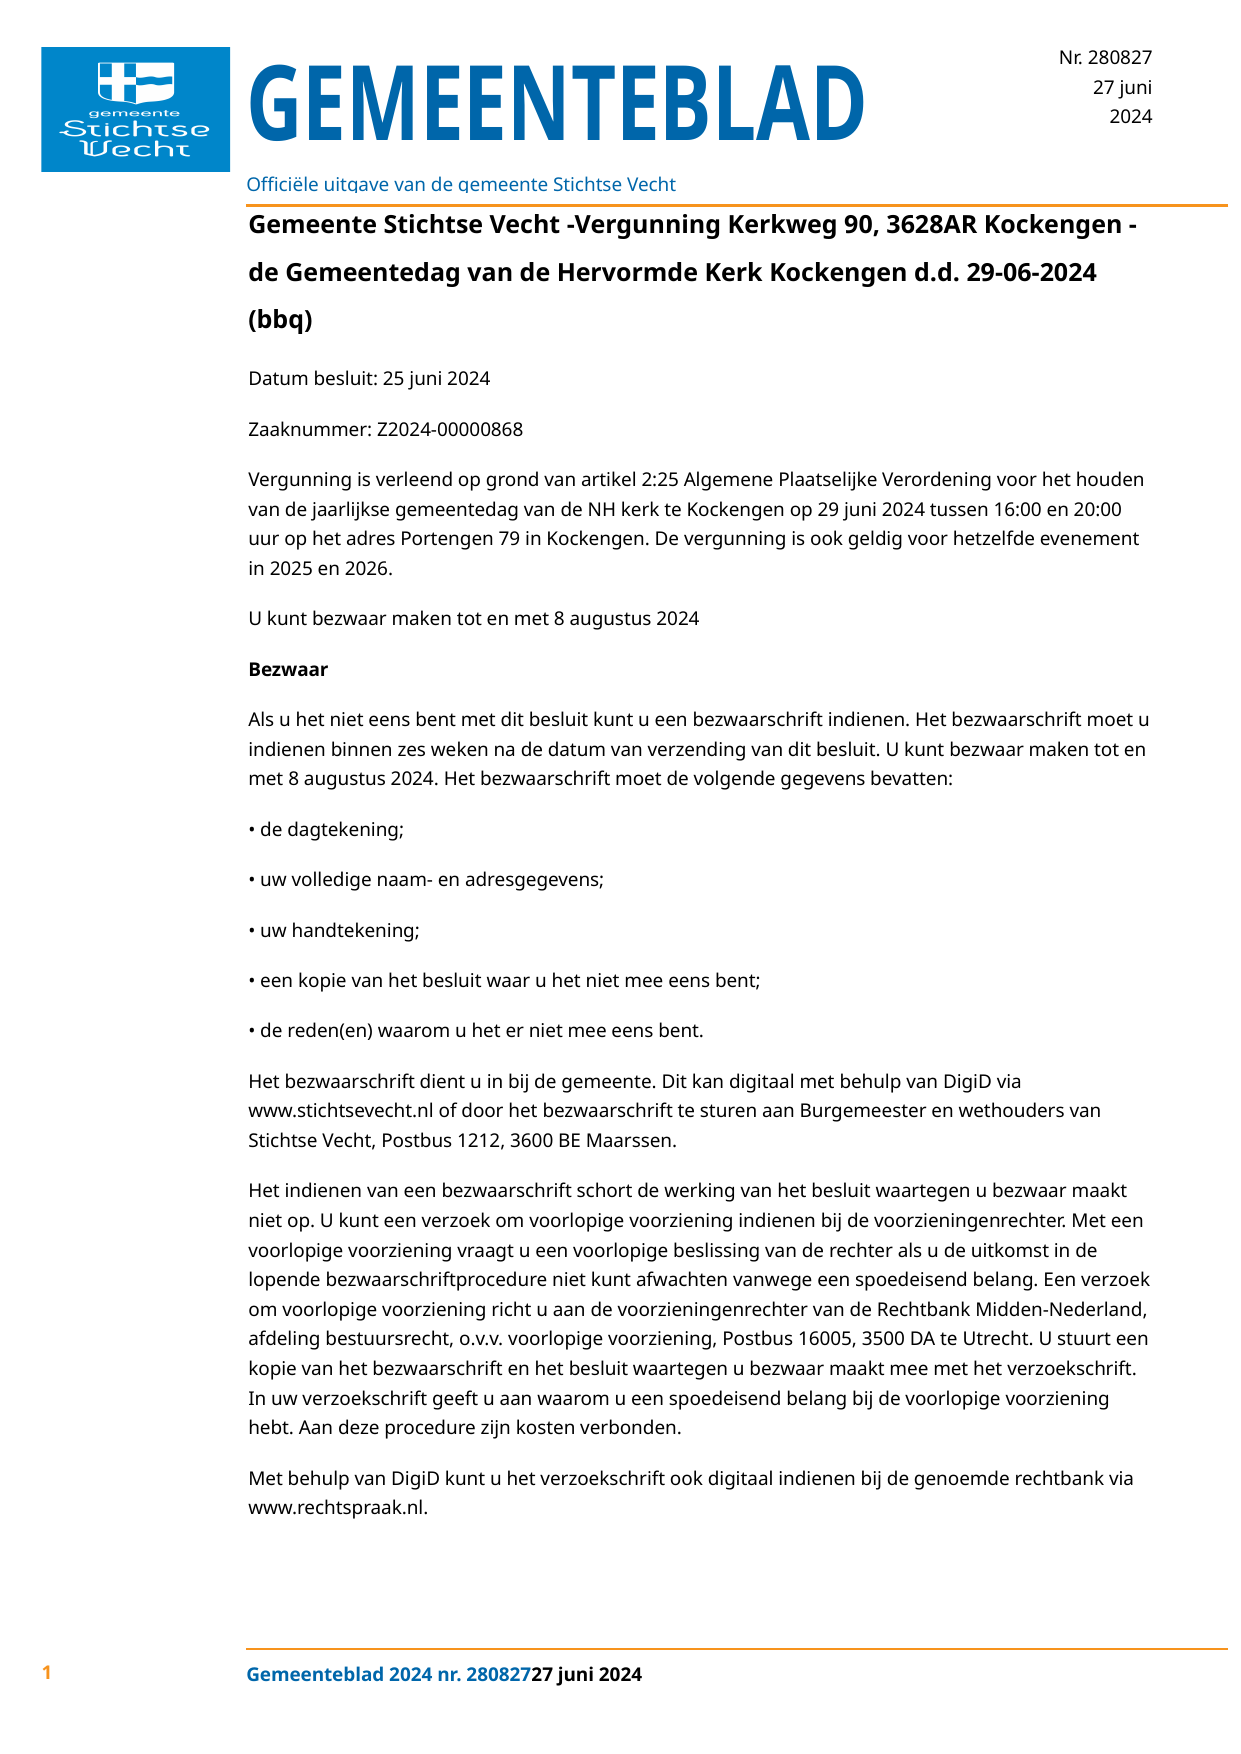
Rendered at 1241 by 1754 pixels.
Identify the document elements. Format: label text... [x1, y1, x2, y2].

text Het indienen van een bezwaarschrift schort de werking van het besluit waartegen u bezwaar maakt niet op. U kunt een verzoek om voorlopige voorziening indienen bij de voorzieningenrechter. Met een voorlopige voorziening vraagt u een voorlopige beslissing van de rechter als u de uitkomst in de lopende bezwaarschriftprocedure niet kunt afwachten vanwege een spoedeisend belang. Een verzoek om voorlopige voorziening richt u aan de voorzieningenrechter van de Rechtbank Midden-Nederland, afdeling bestuursrecht, o.v.v. voorlopige voorziening, Postbus 16005, 3500 DA te Utrecht. U stuurt een kopie van het bezwaarschrift en het besluit waartegen u bezwaar maakt mee met het verzoekschrift. In uw verzoekschrift geeft u aan waarom u een spoedeisend belang bij de voorlopige voorziening hebt. Aan deze procedure zijn kosten verbonden. [248, 1178, 1152, 1440]
text • uw volledige naam- en adresgegevens; [248, 866, 1152, 892]
text Gemeente Stichtse Vecht -Vergunning Kerkweg 90, 3628AR Kockengen - de Gemeentedag van de Hervormde Kerk Kockengen d.d. 29-06-2024 (bbq) [248, 207, 1152, 336]
text Vergunning is verleend op grond van artikel 2:25 Algemene Plaatselijke Verordening voor het houden van de jaarlijkse gemeentedag van de NH kerk te Kockengen op 29 juni 2024 tussen 16:00 en 20:00 uur op het adres Portengen 79 in Kockengen. De vergunning is ook geldig voor hetzelfde evenement in 2025 en 2026. [248, 466, 1152, 581]
text Zaaknummer: Z2024-00000868 [248, 416, 1152, 442]
text Bezwaar [248, 656, 1152, 682]
text Het bezwaarschrift dient u in bij de gemeente. Dit kan digitaal met behulp van DigiD via www.stichtsevecht.nl of door het bezwaarschrift te sturen aan Burgemeester en wethouders van Stichtse Vecht, Postbus 1212, 3600 BE Maarssen. [248, 1068, 1152, 1153]
picture [99, 63, 135, 101]
text • uw handtekening; [248, 917, 1152, 942]
text Datum besluit: 25 juni 2024 [248, 366, 1152, 391]
text Als u het niet eens bent met dit besluit kunt u een bezwaarschrift indienen. Het bezwaarschrift moet u indienen binnen zes weken na de datum van verzending van dit besluit. U kunt bezwaar maken tot en met 8 augustus 2024. Het bezwaarschrift moet de volgende gegevens bevatten: [248, 706, 1152, 791]
picture [137, 63, 174, 103]
text Met behulp van DigiD kunt u het verzoekschrift ook digitaal indienen bij de genoemde rechtbank via www.rechtspraak.nl. [248, 1465, 1152, 1520]
text • de reden(en) waarom u het er niet mee eens bent. [248, 1018, 1152, 1043]
text • de dagtekening; [248, 816, 1152, 842]
text • een kopie van het besluit waar u het niet mee eens bent; [248, 967, 1152, 993]
text U kunt bezwaar maken tot en met 8 augustus 2024 [248, 606, 1152, 631]
